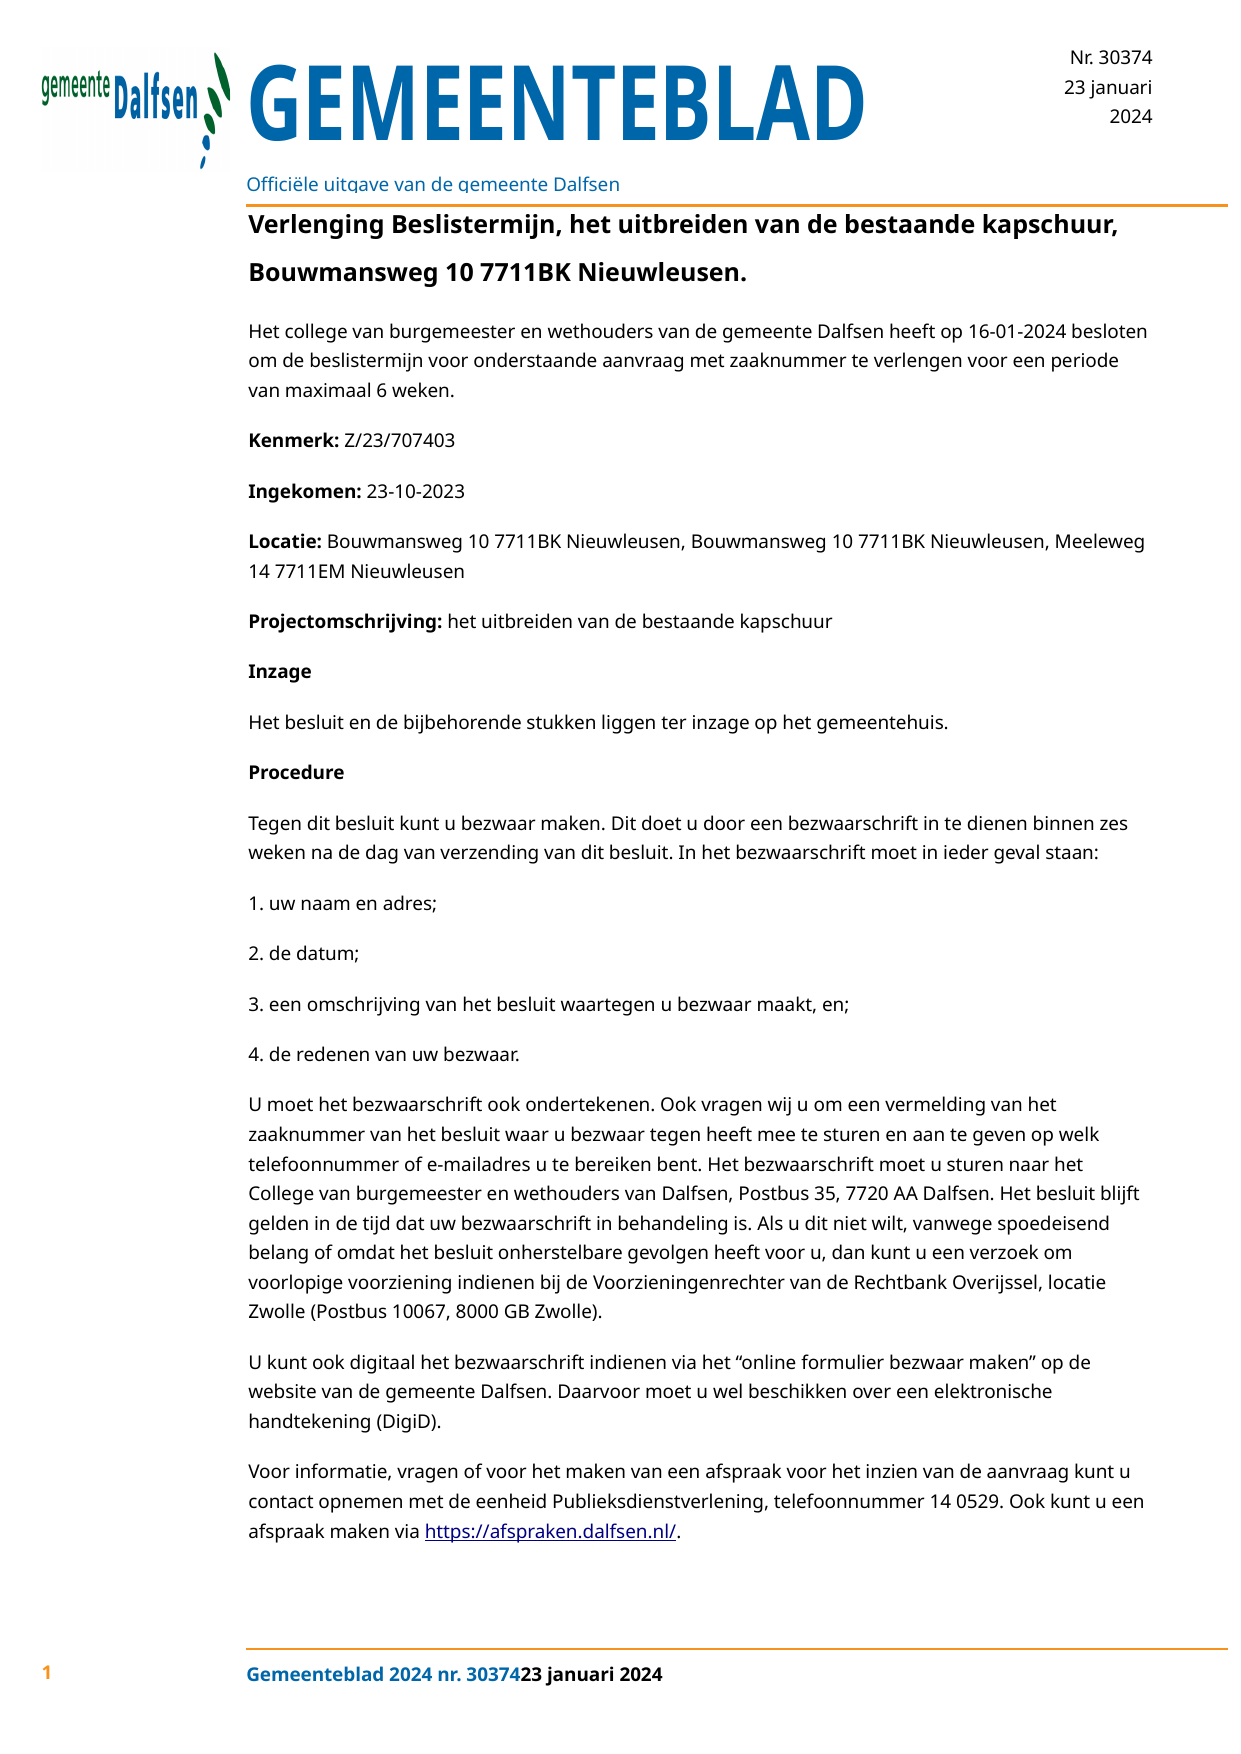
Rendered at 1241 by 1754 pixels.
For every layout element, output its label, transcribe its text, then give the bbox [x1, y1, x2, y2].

text Inzage [248, 659, 1152, 684]
text Voor informatie, vragen of voor het maken van een afspraak voor het inzien van de aanvraag kunt u contact opnemen met de eenheid Publieksdienstverlening, telefoonnummer 14 0529. Ook kunt u een afspraak maken via https://afspraken.dalfsen.nl/. [248, 1459, 1152, 1544]
picture [41, 47, 231, 172]
text 4. de redenen van uw bezwaar. [248, 1041, 1152, 1067]
text 3. een omschrijving van het besluit waartegen u bezwaar maakt, en; [248, 991, 1152, 1017]
text Verlenging Beslistermijn, het uitbreiden van de bestaande kapschuur, Bouwmansweg 10 7711BK Nieuwleusen. [248, 207, 1152, 288]
text 2. de datum; [248, 940, 1152, 966]
text Projectomschrijving: het uitbreiden van de bestaande kapschuur [248, 608, 1152, 634]
text Procedure [248, 759, 1152, 785]
text Locatie: Bouwmansweg 10 7711BK Nieuwleusen, Bouwmansweg 10 7711BK Nieuwleusen, Meeleweg 14 7711EM Nieuwleusen [248, 528, 1152, 584]
text Kenmerk: Z/23/707403 [248, 427, 1152, 453]
text Ingekomen: 23-10-2023 [248, 478, 1152, 504]
text 1. uw naam en adres; [248, 890, 1152, 916]
text Het besluit en de bijbehorende stukken liggen ter inzage op het gemeentehuis. [248, 709, 1152, 735]
text Het college van burgemeester en wethouders van de gemeente Dalfsen heeft op 16-01-2024 besloten om de beslistermijn voor onderstaande aanvraag met zaaknummer te verlengen voor een periode van maximaal 6 weken. [248, 318, 1152, 403]
text Tegen dit besluit kunt u bezwaar maken. Dit doet u door een bezwaarschrift in te dienen binnen zes weken na de dag van verzending van dit besluit. In het bezwaarschrift moet in ieder geval staan: [248, 810, 1152, 865]
text U kunt ook digitaal het bezwaarschrift indienen via het “online formulier bezwaar maken” op de website van de gemeente Dalfsen. Daarvoor moet u wel beschikken over een elektronische handtekening (DigiD). [248, 1349, 1152, 1434]
text U moet het bezwaarschrift ook ondertekenen. Ook vragen wij u om een vermelding van het zaaknummer van het besluit waar u bezwaar tegen heeft mee te sturen en aan te geven op welk telefoonnummer of e-mailadres u te bereiken bent. Het bezwaarschrift moet u sturen naar het College van burgemeester en wethouders van Dalfsen, Postbus 35, 7720 AA Dalfsen. Het besluit blijft gelden in de tijd dat uw bezwaarschrift in behandeling is. Als u dit niet wilt, vanwege spoedeisend belang of omdat het besluit onherstelbare gevolgen heeft voor u, dan kunt u een verzoek om voorlopige voorziening indienen bij de Voorzieningenrechter van de Rechtbank Overijssel, locatie Zwolle (Postbus 10067, 8000 GB Zwolle). [248, 1092, 1152, 1324]
